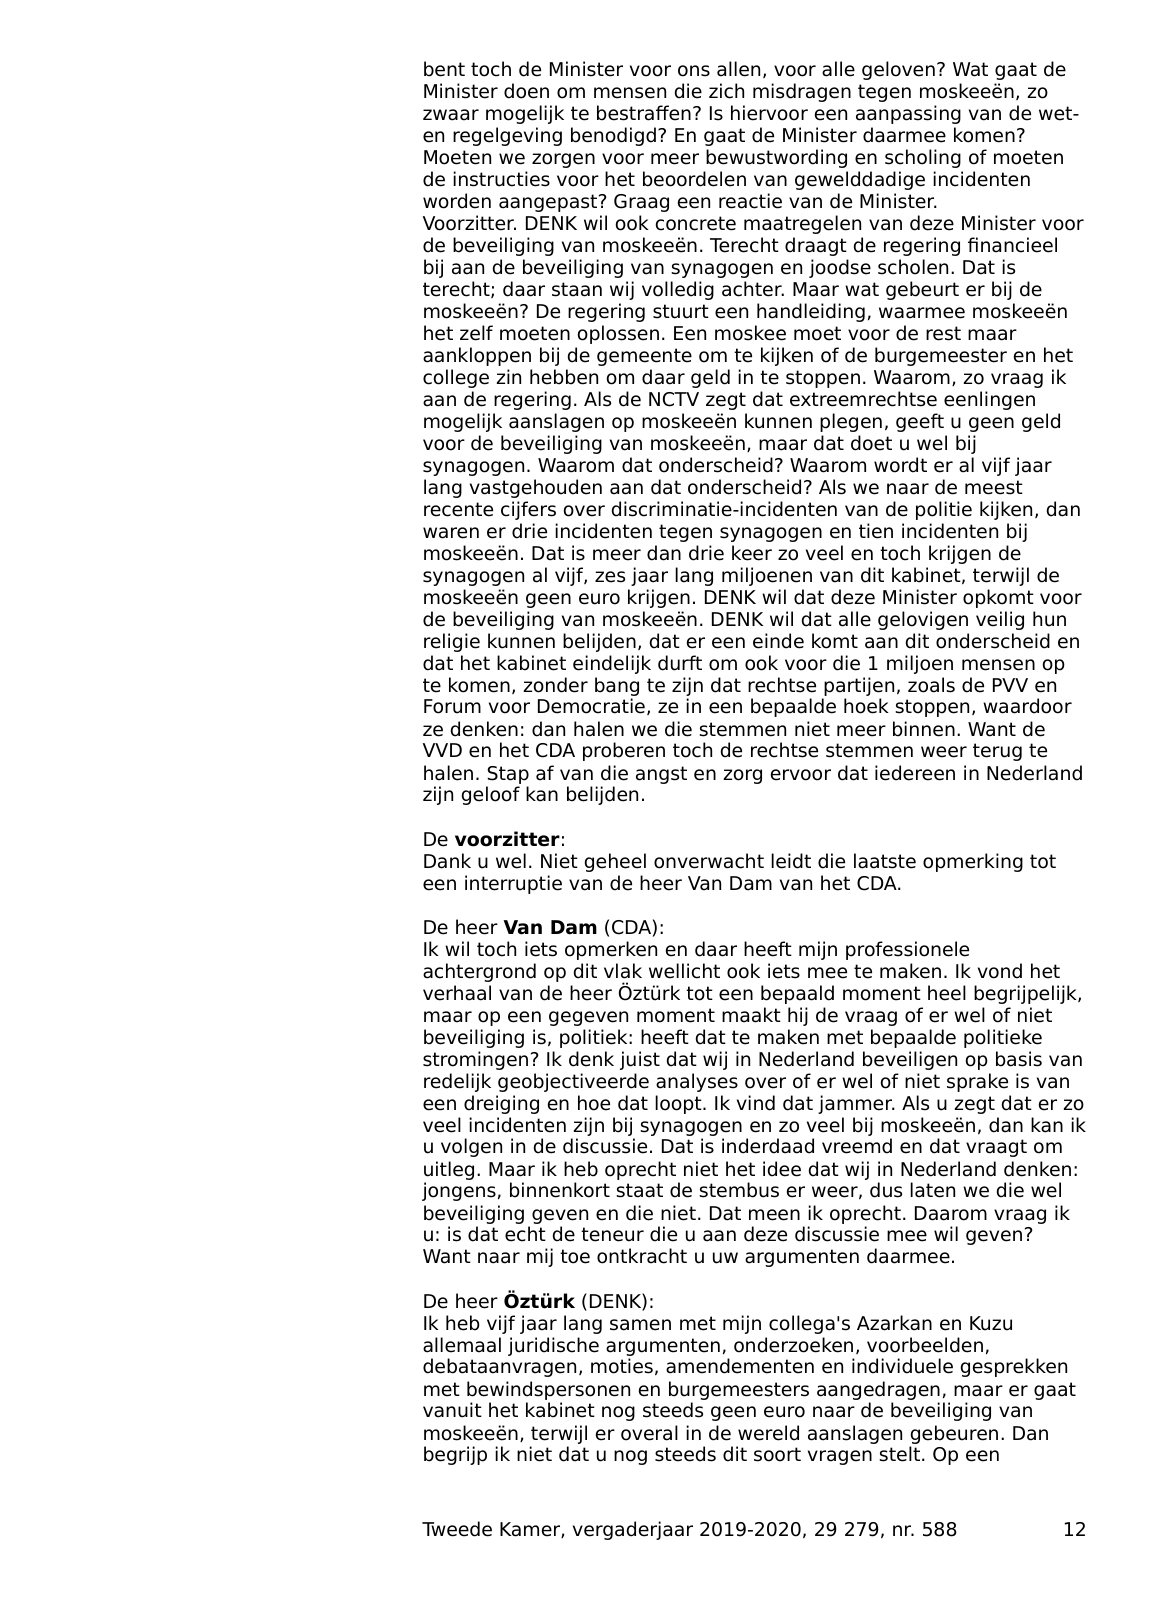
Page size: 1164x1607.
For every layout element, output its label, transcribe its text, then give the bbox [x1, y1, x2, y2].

text bent toch de Minister voor ons allen, voor alle geloven? Wat gaat de Minister doen om mensen die zich misdragen tegen moskeeën, zo zwaar mogelijk te bestraffen? Is hiervoor een aanpassing van de wet- en regelgeving benodigd? En gaat de Minister daarmee komen? Moeten we zorgen voor meer bewustwording en scholing of moeten de instructies voor het beoordelen van gewelddadige incidenten worden aangepast? Graag een reactie van de Minister. [422, 59, 1087, 213]
text De heer Van Dam (CDA): [422, 917, 1087, 939]
text Ik heb vijf jaar lang samen met mijn collega's Azarkan en Kuzu allemaal juridische argumenten, onderzoeken, voorbeelden, debataanvragen, moties, amendementen en individuele gesprekken met bewindspersonen en burgemeesters aangedragen, maar er gaat vanuit het kabinet nog steeds geen euro naar de beveiliging van moskeeën, terwijl er overal in de wereld aanslagen gebeuren. Dan begrijp ik niet dat u nog steeds dit soort vragen stelt. Op een [422, 1312, 1087, 1466]
text Dank u wel. Niet geheel onverwacht leidt die laatste opmerking tot een interruptie van de heer Van Dam van het CDA. [422, 851, 1087, 894]
text De heer Öztürk (DENK): [422, 1291, 1087, 1312]
text Ik wil toch iets opmerken en daar heeft mijn professionele achtergrond op dit vlak wellicht ook iets mee te maken. Ik vond het verhaal van de heer Öztürk tot een bepaald moment heel begrijpelijk, maar op een gegeven moment maakt hij de vraag of er wel of niet beveiliging is, politiek: heeft dat te maken met bepaalde politieke stromingen? Ik denk juist dat wij in Nederland beveiligen op basis van redelijk geobjectiveerde analyses over of er wel of niet sprake is van een dreiging en hoe dat loopt. Ik vind dat jammer. Als u zegt dat er zo veel incidenten zijn bij synagogen en zo veel bij moskeeën, dan kan ik u volgen in de discussie. Dat is inderdaad vreemd en dat vraagt om uitleg. Maar ik heb oprecht niet het idee dat wij in Nederland denken: jongens, binnenkort staat de stembus er weer, dus laten we die wel beveiliging geven en die niet. Dat meen ik oprecht. Daarom vraag ik u: is dat echt de teneur die u aan deze discussie mee wil geven? Want naar mij toe ontkracht u uw argumenten daarmee. [422, 939, 1087, 1268]
text Voorzitter. DENK wil ook concrete maatregelen van deze Minister voor de beveiliging van moskeeën. Terecht draagt de regering financieel bij aan de beveiliging van synagogen en joodse scholen. Dat is terecht; daar staan wij volledig achter. Maar wat gebeurt er bij de moskeeën? De regering stuurt een handleiding, waarmee moskeeën het zelf moeten oplossen. Een moskee moet voor de rest maar aankloppen bij de gemeente om te kijken of de burgemeester en het college zin hebben om daar geld in te stoppen. Waarom, zo vraag ik aan de regering. Als de NCTV zegt dat extreemrechtse eenlingen mogelijk aanslagen op moskeeën kunnen plegen, geeft u geen geld voor de beveiliging van moskeeën, maar dat doet u wel bij synagogen. Waarom dat onderscheid? Waarom wordt er al vijf jaar lang vastgehouden aan dat onderscheid? Als we naar de meest recente cijfers over discriminatie-incidenten van de politie kijken, dan waren er drie incidenten tegen synagogen en tien incidenten bij moskeeën. Dat is meer dan drie keer zo veel en toch krijgen de synagogen al vijf, zes jaar lang miljoenen van dit kabinet, terwijl de moskeeën geen euro krijgen. DENK wil dat deze Minister opkomt voor de beveiliging van moskeeën. DENK wil dat alle gelovigen veilig hun religie kunnen belijden, dat er een einde komt aan dit onderscheid en dat het kabinet eindelijk durft om ook voor die 1 miljoen mensen op te komen, zonder bang te zijn dat rechtse partijen, zoals de PVV en Forum voor Democratie, ze in een bepaalde hoek stoppen, waardoor ze denken: dan halen we die stemmen niet meer binnen. Want de VVD en het CDA proberen toch de rechtse stemmen weer terug te halen. Stap af van die angst en zorg ervoor dat iedereen in Nederland zijn geloof kan belijden. [422, 213, 1087, 806]
text De voorzitter: [422, 828, 1087, 851]
